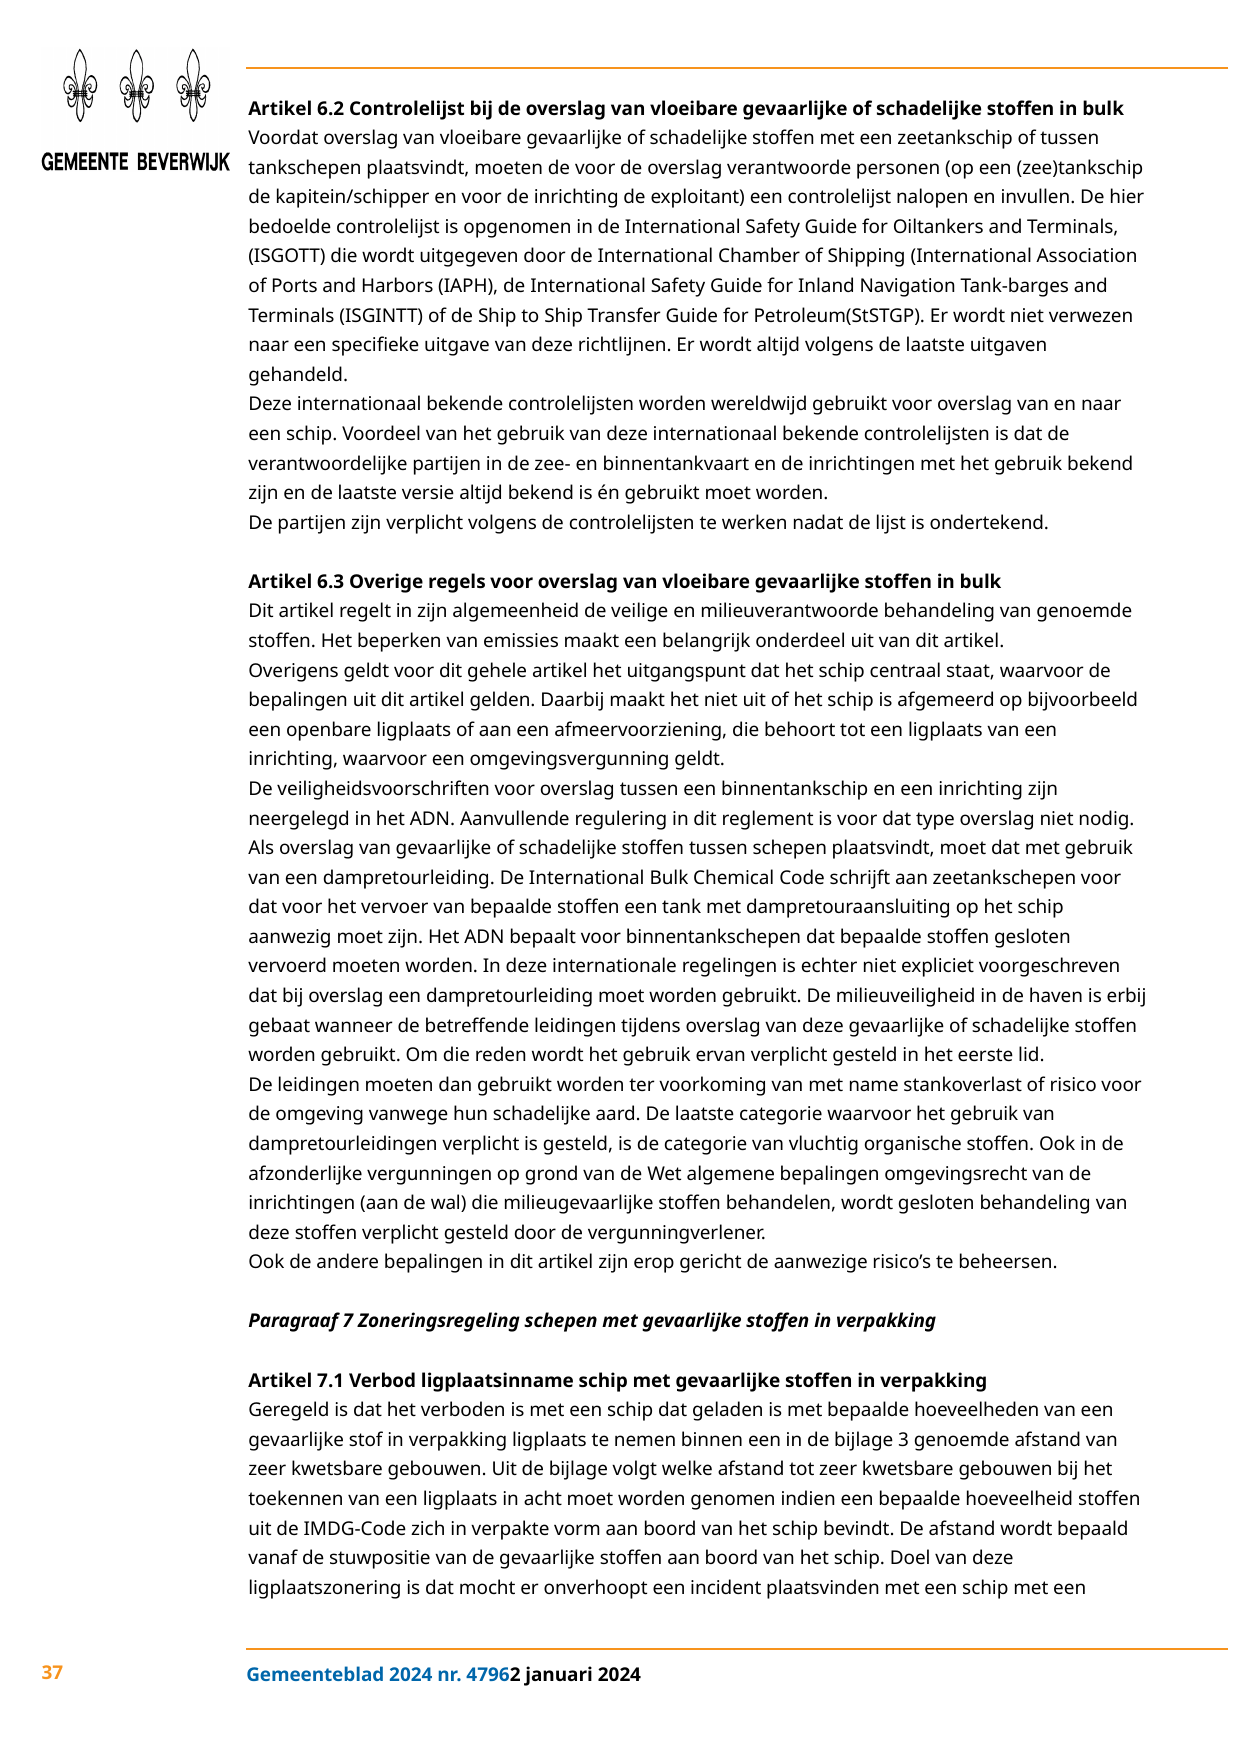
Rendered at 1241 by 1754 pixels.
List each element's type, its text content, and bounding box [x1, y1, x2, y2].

text De veiligheidsvoorschriften voor overslag tussen een binnentankschip en een inrichting zijn neergelegd in het ADN. Aanvullende regulering in dit reglement is voor dat type overslag niet nodig. [248, 775, 1152, 831]
text De partijen zijn verplicht volgens de controlelijsten te werken nadat de lijst is ondertekend. [248, 509, 1152, 535]
text Artikel 7.1 Verbod ligplaatsinname schip met gevaarlijke stoffen in verpakking [248, 1367, 1152, 1393]
text De leidingen moeten dan gebruikt worden ter voorkoming van met name stankoverlast of risico voor de omgeving vanwege hun schadelijke aard. De laatste categorie waarvoor het gebruik van dampretourleidingen verplicht is gesteld, is de categorie van vluchtig organische stoffen. Ook in de afzonderlijke vergunningen op grond van de Wet algemene bepalingen omgevingsrecht van de inrichtingen (aan de wal) die milieugevaarlijke stoffen behandelen, wordt gesloten behandeling van deze stoffen verplicht gesteld door de vergunningverlener. [248, 1071, 1152, 1245]
text Artikel 6.2 Controlelijst bij de overslag van vloeibare gevaarlijke of schadelijke stoffen in bulk [248, 95, 1152, 121]
text Overigens geldt voor dit gehele artikel het uitgangspunt dat het schip centraal staat, waarvoor de bepalingen uit dit artikel gelden. Daarbij maakt het niet uit of het schip is afgemeerd op bijvoorbeeld een openbare ligplaats of aan een afmeervoorziening, die behoort tot een ligplaats van een inrichting, waarvoor een omgevingsvergunning geldt. [248, 657, 1152, 771]
text Als overslag van gevaarlijke of schadelijke stoffen tussen schepen plaatsvindt, moet dat met gebruik van een dampretourleiding. De International Bulk Chemical Code schrijft aan zeetankschepen voor dat voor het vervoer van bepaalde stoffen een tank met dampretouraansluiting op het schip aanwezig moet zijn. Het ADN bepaalt voor binnentankschepen dat bepaalde stoffen gesloten vervoerd moeten worden. In deze internationale regelingen is echter niet expliciet voorgeschreven dat bij overslag een dampretourleiding moet worden gebruikt. De milieuveiligheid in de haven is erbij gebaat wanneer de betreffende leidingen tijdens overslag van deze gevaarlijke of schadelijke stoffen worden gebruikt. Om die reden wordt het gebruik ervan verplicht gesteld in het eerste lid. [248, 834, 1152, 1067]
text Dit artikel regelt in zijn algemeenheid de veilige en milieuverantwoorde behandeling van genoemde stoffen. Het beperken van emissies maakt een belangrijk onderdeel uit van dit artikel. [248, 598, 1152, 653]
text Ook de andere bepalingen in dit artikel zijn erop gericht de aanwezige risico’s te beheersen. [248, 1248, 1152, 1274]
text Voordat overslag van vloeibare gevaarlijke of schadelijke stoffen met een zeetankschip of tussen tankschepen plaatsvindt, moeten de voor de overslag verantwoorde personen (op een (zee)tankschip de kapitein/schipper en voor de inrichting de exploitant) een controlelijst nalopen en invullen. De hier bedoelde controlelijst is opgenomen in de International Safety Guide for Oiltankers and Terminals, (ISGOTT) die wordt uitgegeven door de International Chamber of Shipping (International Association of Ports and Harbors (IAPH), de International Safety Guide for Inland Navigation Tank-barges and Terminals (ISGINTT) of de Ship to Ship Transfer Guide for Petroleum(StSTGP). Er wordt niet verwezen naar een specifieke uitgave van deze richtlijnen. Er wordt altijd volgens de laatste uitgaven gehandeld. [248, 124, 1152, 387]
text Artikel 6.3 Overige regels voor overslag van vloeibare gevaarlijke stoffen in bulk [248, 568, 1152, 594]
text Geregeld is dat het verboden is met een schip dat geladen is met bepaalde hoeveelheden van een gevaarlijke stof in verpakking ligplaats te nemen binnen een in de bijlage 3 genoemde afstand van zeer kwetsbare gebouwen. Uit de bijlage volgt welke afstand tot zeer kwetsbare gebouwen bij het toekennen van een ligplaats in acht moet worden genomen indien een bepaalde hoeveelheid stoffen uit de IMDG-Code zich in verpakte vorm aan boord van het schip bevindt. De afstand wordt bepaald vanaf de stuwpositie van de gevaarlijke stoffen aan boord van het schip. Doel van deze ligplaatszonering is dat mocht er onverhoopt een incident plaatsvinden met een schip met een [248, 1396, 1152, 1600]
picture [41, 47, 231, 172]
text Deze internationaal bekende controlelijsten worden wereldwijd gebruikt voor overslag van en naar een schip. Voordeel van het gebruik van deze internationaal bekende controlelijsten is dat de verantwoordelijke partijen in de zee- en binnentankvaart en de inrichtingen met het gebruik bekend zijn en de laatste versie altijd bekend is én gebruikt moet worden. [248, 391, 1152, 505]
text Paragraaf 7 Zoneringsregeling schepen met gevaarlijke stoffen in verpakking [248, 1308, 1152, 1333]
